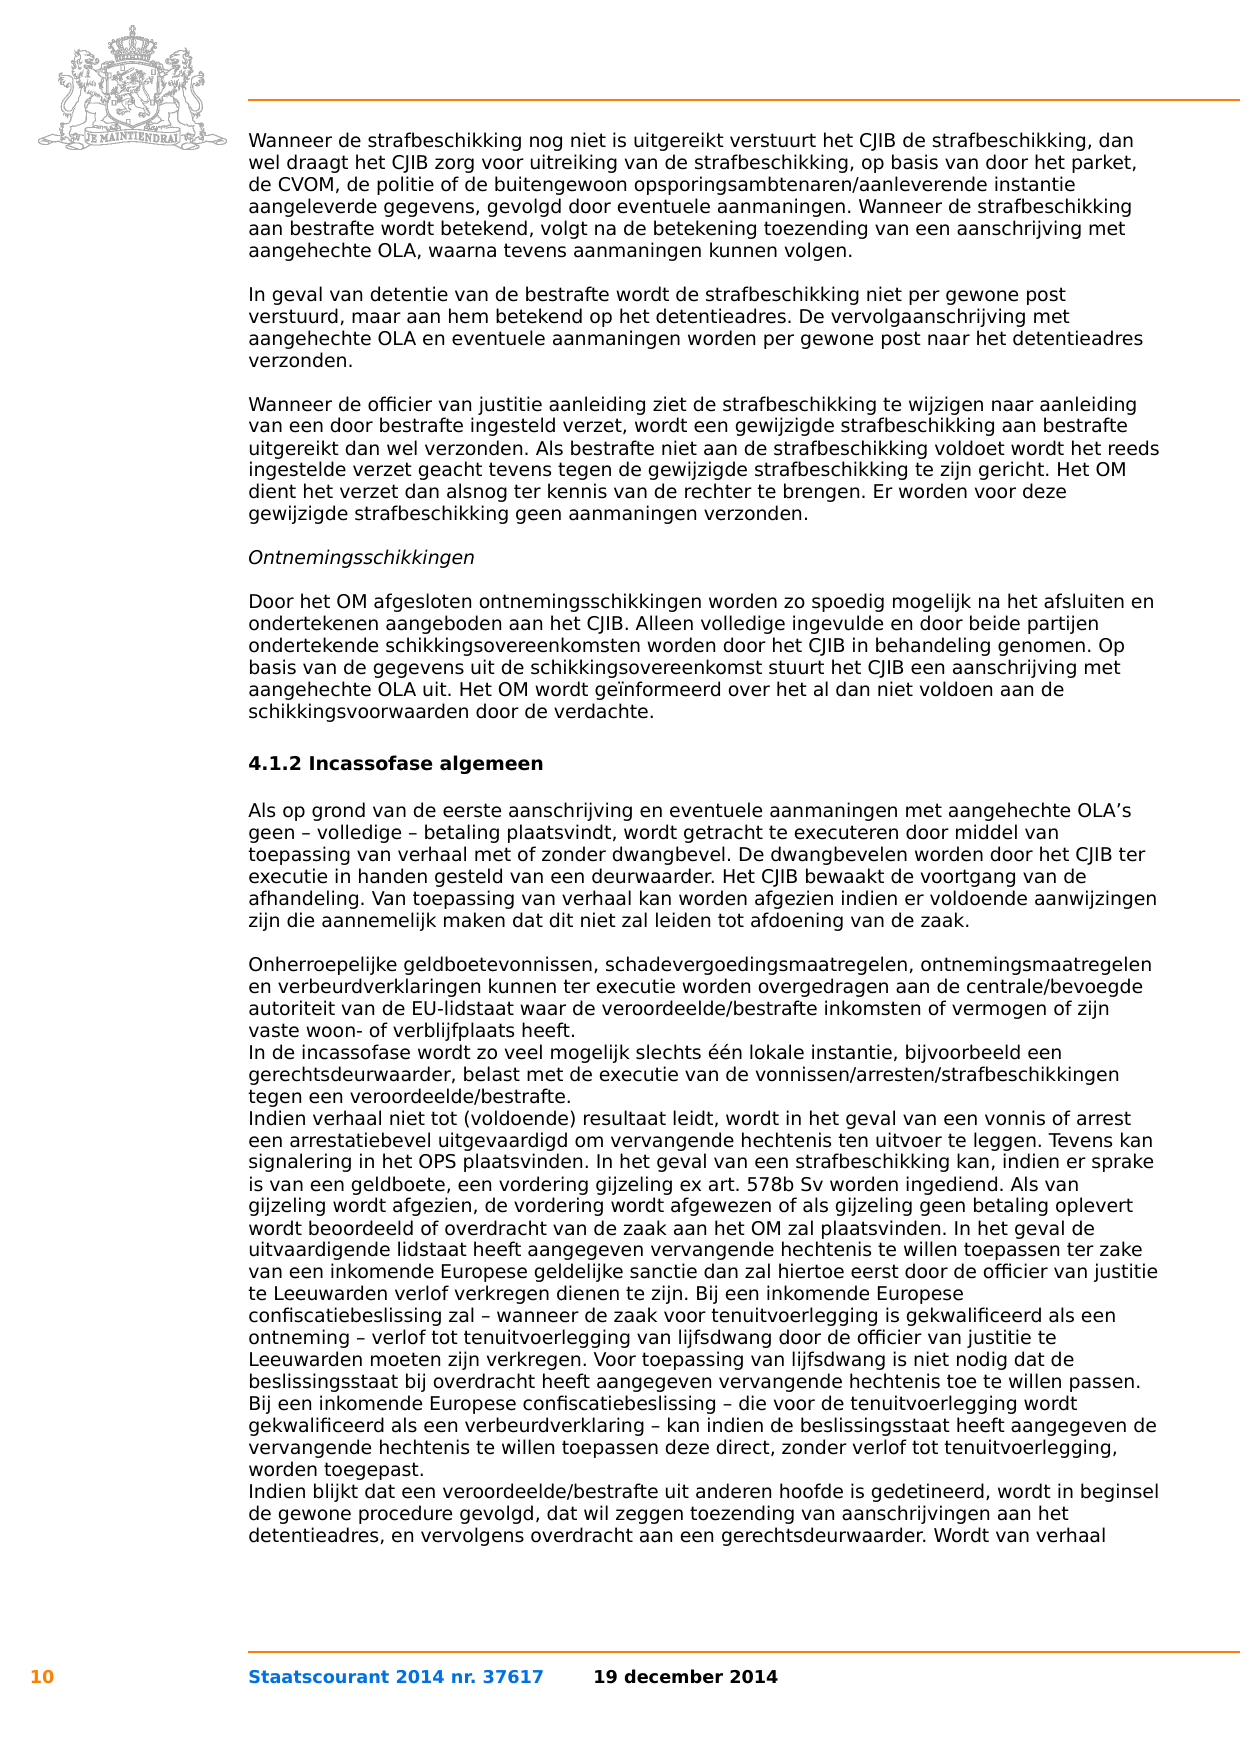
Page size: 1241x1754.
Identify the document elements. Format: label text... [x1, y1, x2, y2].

text Als op grond van de eerste aanschrijving en eventuele aanmaningen met aangehechte OLA’s geen – volledige – betaling plaatsvindt, wordt getracht te executeren door middel van toepassing van verhaal met of zonder dwangbevel. De dwangbevelen worden door het CJIB ter executie in handen gesteld van een deurwaarder. Het CJIB bewaakt de voortgang van de afhandeling. Van toepassing van verhaal kan worden afgezien indien er voldoende aanwijzingen zijn die aannemelijk maken dat dit niet zal leiden tot afdoening van de zaak. [248, 800, 1163, 932]
text Indien verhaal niet tot (voldoende) resultaat leidt, wordt in het geval van een vonnis of arrest een arrestatiebevel uitgevaardigd om vervangende hechtenis ten uitvoer te leggen. Tevens kan signalering in het OPS plaatsvinden. In het geval van een strafbeschikking kan, indien er sprake is van een geldboete, een vordering gijzeling ex art. 578b Sv worden ingediend. Als van gijzeling wordt afgezien, de vordering wordt afgewezen of als gijzeling geen betaling oplevert wordt beoordeeld of overdracht van de zaak aan het OM zal plaatsvinden. In het geval de uitvaardigende lidstaat heeft aangegeven vervangende hechtenis te willen toepassen ter zake van een inkomende Europese geldelijke sanctie dan zal hiertoe eerst door de officier van justitie te Leeuwarden verlof verkregen dienen te zijn. Bij een inkomende Europese confiscatiebeslissing zal – wanneer de zaak voor tenuitvoerlegging is gekwalificeerd als een ontneming – verlof tot tenuitvoerlegging van lijfsdwang door de officier van justitie te Leeuwarden moeten zijn verkregen. Voor toepassing van lijfsdwang is niet nodig dat de beslissingsstaat bij overdracht heeft aangegeven vervangende hechtenis toe te willen passen. Bij een inkomende Europese confiscatiebeslissing – die voor de tenuitvoerlegging wordt gekwalificeerd als een verbeurdverklaring – kan indien de beslissingsstaat heeft aangegeven de vervangende hechtenis te willen toepassen deze direct, zonder verlof tot tenuitvoerlegging, worden toegepast. [248, 1107, 1163, 1481]
text In geval van detentie van de bestrafte wordt de strafbeschikking niet per gewone post verstuurd, maar aan hem betekend op het detentieadres. De vervolgaanschrijving met aangehechte OLA en eventuele aanmaningen worden per gewone post naar het detentieadres verzonden. [248, 284, 1163, 372]
picture [38, 25, 227, 150]
text Indien blijkt dat een veroordeelde/bestrafte uit anderen hoofde is gedetineerd, wordt in beginsel de gewone procedure gevolgd, dat wil zeggen toezending van aanschrijvingen aan het detentieadres, en vervolgens overdracht aan een gerechtsdeurwaarder. Wordt van verhaal [248, 1481, 1163, 1547]
text Wanneer de strafbeschikking nog niet is uitgereikt verstuurt het CJIB de strafbeschikking, dan wel draagt het CJIB zorg voor uitreiking van de strafbeschikking, op basis van door het parket, de CVOM, de politie of de buitengewoon opsporingsambtenaren/aanleverende instantie aangeleverde gegevens, gevolgd door eventuele aanmaningen. Wanneer de strafbeschikking aan bestrafte wordt betekend, volgt na de betekening toezending van een aanschrijving met aangehechte OLA, waarna tevens aanmaningen kunnen volgen. [248, 130, 1163, 262]
text Onherroepelijke geldboetevonnissen, schadevergoedingsmaatregelen, ontnemingsmaatregelen en verbeurdverklaringen kunnen ter executie worden overgedragen aan de centrale/bevoegde autoriteit van de EU-lidstaat waar de veroordeelde/bestrafte inkomsten of vermogen of zijn vaste woon- of verblijfplaats heeft. [248, 954, 1163, 1042]
text Wanneer de officier van justitie aanleiding ziet de strafbeschikking te wijzigen naar aanleiding van een door bestrafte ingesteld verzet, wordt een gewijzigde strafbeschikking aan bestrafte uitgereikt dan wel verzonden. Als bestrafte niet aan de strafbeschikking voldoet wordt het reeds ingestelde verzet geacht tevens tegen de gewijzigde strafbeschikking te zijn gericht. Het OM dient het verzet dan alsnog ter kennis van de rechter te brengen. Er worden voor deze gewijzigde strafbeschikking geen aanmaningen verzonden. [248, 393, 1163, 525]
subtitle Ontnemingsschikkingen [248, 547, 1163, 569]
subtitle 4.1.2 Incassofase algemeen [248, 753, 1163, 775]
text Door het OM afgesloten ontnemingsschikkingen worden zo spoedig mogelijk na het afsluiten en ondertekenen aangeboden aan het CJIB. Alleen volledige ingevulde en door beide partijen ondertekende schikkingsovereenkomsten worden door het CJIB in behandeling genomen. Op basis van de gegevens uit de schikkingsovereenkomst stuurt het CJIB een aanschrijving met aangehechte OLA uit. Het OM wordt geïnformeerd over het al dan niet voldoen aan de schikkingsvoorwaarden door de verdachte. [248, 591, 1163, 723]
text In de incassofase wordt zo veel mogelijk slechts één lokale instantie, bijvoorbeeld een gerechtsdeurwaarder, belast met de executie van de vonnissen/arresten/strafbeschikkingen tegen een veroordeelde/bestrafte. [248, 1042, 1163, 1107]
